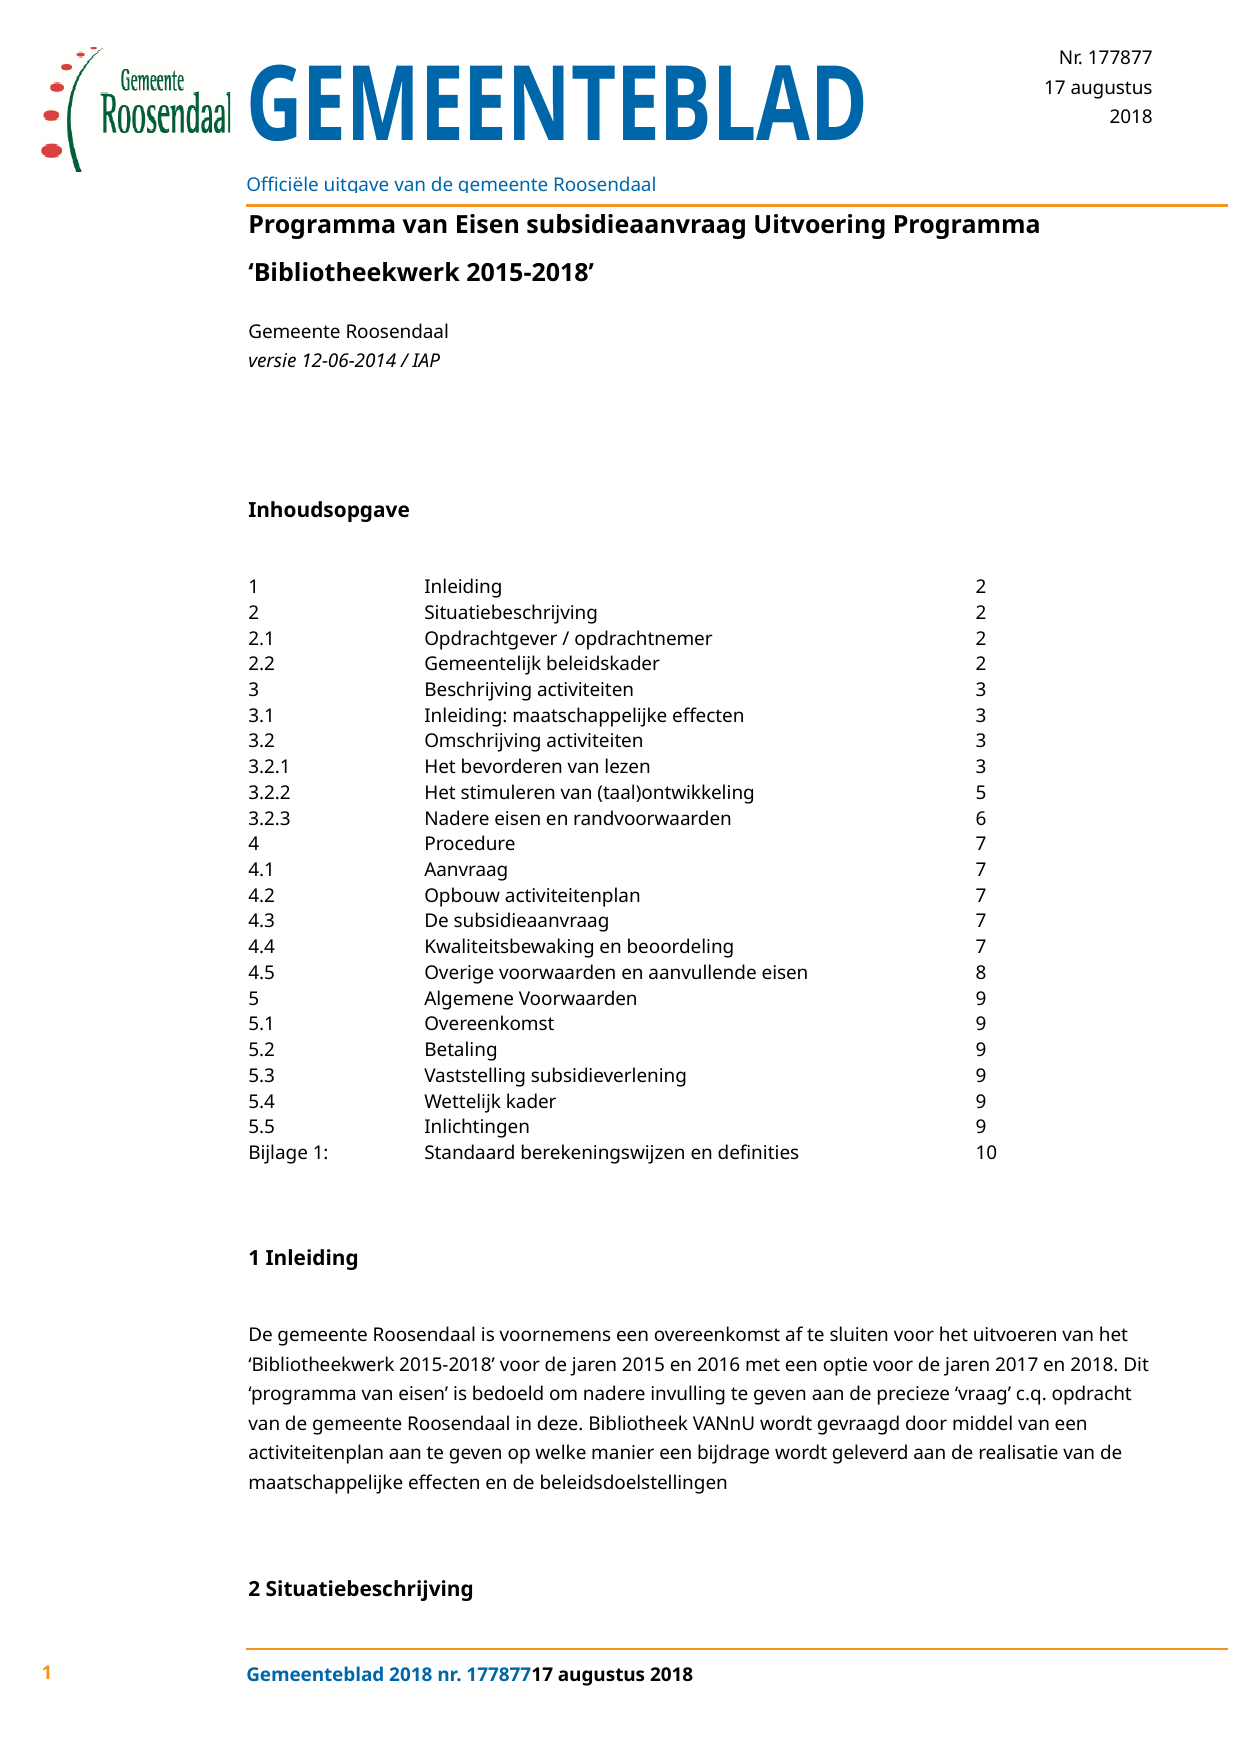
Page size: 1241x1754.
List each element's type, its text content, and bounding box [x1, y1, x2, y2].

table_header 2 [975, 573, 1152, 599]
text De gemeente Roosendaal is voornemens een overeenkomst af te sluiten voor het uitvoeren van het ‘Bibliotheekwerk 2015-2018’ voor de jaren 2015 en 2016 met een optie voor de jaren 2017 en 2018. Dit ‘programma van eisen’ is bedoeld om nadere invulling te geven aan de precieze ‘vraag’ c.q. opdracht van de gemeente Roosendaal in deze. Bibliotheek VANnU wordt gevraagd door middel van een activiteitenplan aan te geven op welke manier een bijdrage wordt geleverd aan de realisatie van de maatschappelijke effecten en de beleidsdoelstellingen [248, 1321, 1152, 1495]
table_cell 3 [975, 753, 1152, 779]
table_cell 4.5 [248, 959, 424, 985]
table_cell 7 [975, 831, 1152, 856]
text 2 Situatiebeschrijving [248, 1574, 1152, 1602]
table_cell 6 [975, 805, 1152, 831]
table_header 1 [248, 573, 424, 599]
text Inhoudsopgave [248, 495, 1152, 524]
table_cell Standaard berekeningswijzen en definities [424, 1139, 975, 1165]
table_cell 3.1 [248, 702, 424, 728]
table_cell Algemene Voorwaarden [424, 985, 975, 1011]
table_cell 5.3 [248, 1062, 424, 1088]
table_cell Inleiding: maatschappelijke effecten [424, 702, 975, 728]
picture [41, 47, 231, 172]
table_cell Procedure [424, 831, 975, 856]
table_cell 7 [975, 908, 1152, 933]
table_cell 4.4 [248, 934, 424, 959]
table_cell Nadere eisen en randvoorwaarden [424, 805, 975, 831]
table_cell 3 [975, 728, 1152, 753]
table_cell Kwaliteitsbewaking en beoordeling [424, 934, 975, 959]
text versie 12-06-2014 / IAP [248, 347, 1152, 373]
table_cell Het stimuleren van (taal)ontwikkeling [424, 779, 975, 805]
table_cell 3 [248, 676, 424, 702]
text 1 Inleiding [248, 1243, 1152, 1272]
table_cell Inlichtingen [424, 1114, 975, 1139]
table_cell 4.1 [248, 856, 424, 882]
table_cell 5 [248, 985, 424, 1011]
text Gemeente Roosendaal [248, 318, 1152, 344]
table_cell Overeenkomst [424, 1011, 975, 1036]
table_cell 5 [975, 779, 1152, 805]
table_cell Situatiebeschrijving [424, 599, 975, 625]
table_cell Wettelijk kader [424, 1088, 975, 1113]
table_header Inleiding [424, 573, 975, 599]
text Programma van Eisen subsidieaanvraag Uitvoering Programma ‘Bibliotheekwerk 2015-2018’ [248, 207, 1152, 288]
table_cell 2 [975, 599, 1152, 625]
table_cell 4.3 [248, 908, 424, 933]
table_cell 8 [975, 959, 1152, 985]
table_cell Aanvraag [424, 856, 975, 882]
table_cell 7 [975, 856, 1152, 882]
table_cell 5.5 [248, 1114, 424, 1139]
table_cell 9 [975, 1062, 1152, 1088]
table_cell 7 [975, 882, 1152, 908]
table_cell 2 [975, 650, 1152, 676]
table_cell 3 [975, 676, 1152, 702]
table_cell 3.2.2 [248, 779, 424, 805]
table_cell 9 [975, 1011, 1152, 1036]
table_cell De subsidieaanvraag [424, 908, 975, 933]
table_cell Overige voorwaarden en aanvullende eisen [424, 959, 975, 985]
table_cell 9 [975, 985, 1152, 1011]
table_cell 9 [975, 1088, 1152, 1113]
table_cell 2 [248, 599, 424, 625]
table_cell Bijlage 1: [248, 1139, 424, 1165]
table_cell 5.1 [248, 1011, 424, 1036]
table_cell 9 [975, 1036, 1152, 1062]
table_cell 9 [975, 1114, 1152, 1139]
table_cell Beschrijving activiteiten [424, 676, 975, 702]
table_cell 4 [248, 831, 424, 856]
table_cell Omschrijving activiteiten [424, 728, 975, 753]
table_cell Vaststelling subsidieverlening [424, 1062, 975, 1088]
table_cell 2 [975, 625, 1152, 650]
table_cell 7 [975, 934, 1152, 959]
table_cell 2.1 [248, 625, 424, 650]
table_cell 3.2 [248, 728, 424, 753]
table_cell 4.2 [248, 882, 424, 908]
table_cell 3.2.3 [248, 805, 424, 831]
table_cell Opdrachtgever / opdrachtnemer [424, 625, 975, 650]
table_cell 3 [975, 702, 1152, 728]
table_cell Opbouw activiteitenplan [424, 882, 975, 908]
table_cell 3.2.1 [248, 753, 424, 779]
table_cell 2.2 [248, 650, 424, 676]
table_cell Het bevorderen van lezen [424, 753, 975, 779]
table_cell Betaling [424, 1036, 975, 1062]
table_cell Gemeentelijk beleidskader [424, 650, 975, 676]
table_cell 5.2 [248, 1036, 424, 1062]
table_cell 10 [975, 1139, 1152, 1165]
table_cell 5.4 [248, 1088, 424, 1113]
